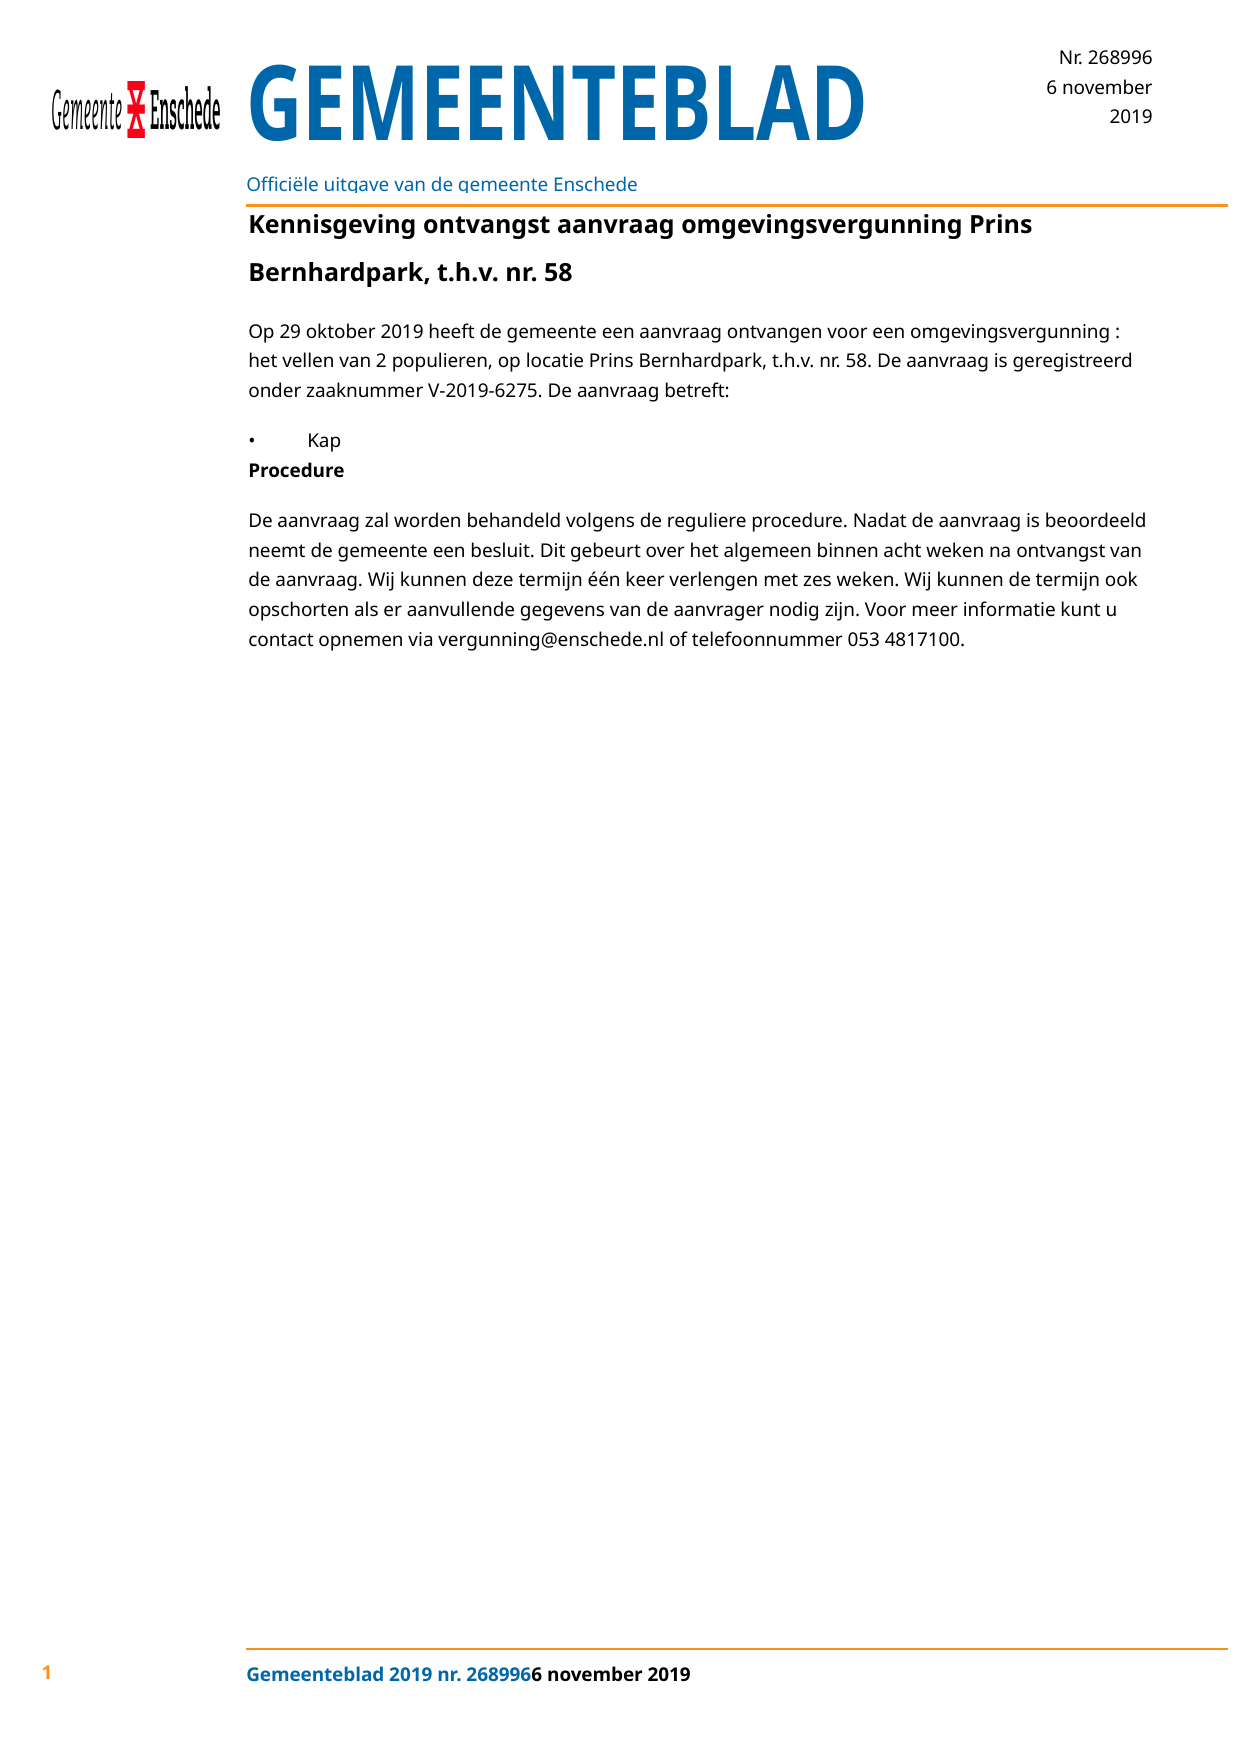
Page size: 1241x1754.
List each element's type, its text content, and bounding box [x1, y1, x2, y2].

picture [41, 47, 231, 172]
text Procedure [248, 457, 1152, 483]
text Kennisgeving ontvangst aanvraag omgevingsvergunning Prins Bernhardpark, t.h.v. nr. 58 [248, 207, 1152, 288]
text Op 29 oktober 2019 heeft de gemeente een aanvraag ontvangen voor een omgevingsvergunning : het vellen van 2 populieren, op locatie Prins Bernhardpark, t.h.v. nr. 58. De aanvraag is geregistreerd onder zaaknummer V-2019-6275. De aanvraag betreft: [248, 318, 1152, 403]
text De aanvraag zal worden behandeld volgens de reguliere procedure. Nadat de aanvraag is beoordeeld neemt de gemeente een besluit. Dit gebeurt over het algemeen binnen acht weken na ontvangst van de aanvraag. Wij kunnen deze termijn één keer verlengen met zes weken. Wij kunnen de termijn ook opschorten als er aanvullende gegevens van de aanvrager nodig zijn. Voor meer informatie kunt u contact opnemen via vergunning@enschede.nl of telefoonnummer 053 4817100. [248, 507, 1152, 652]
list Kap [248, 427, 1152, 453]
